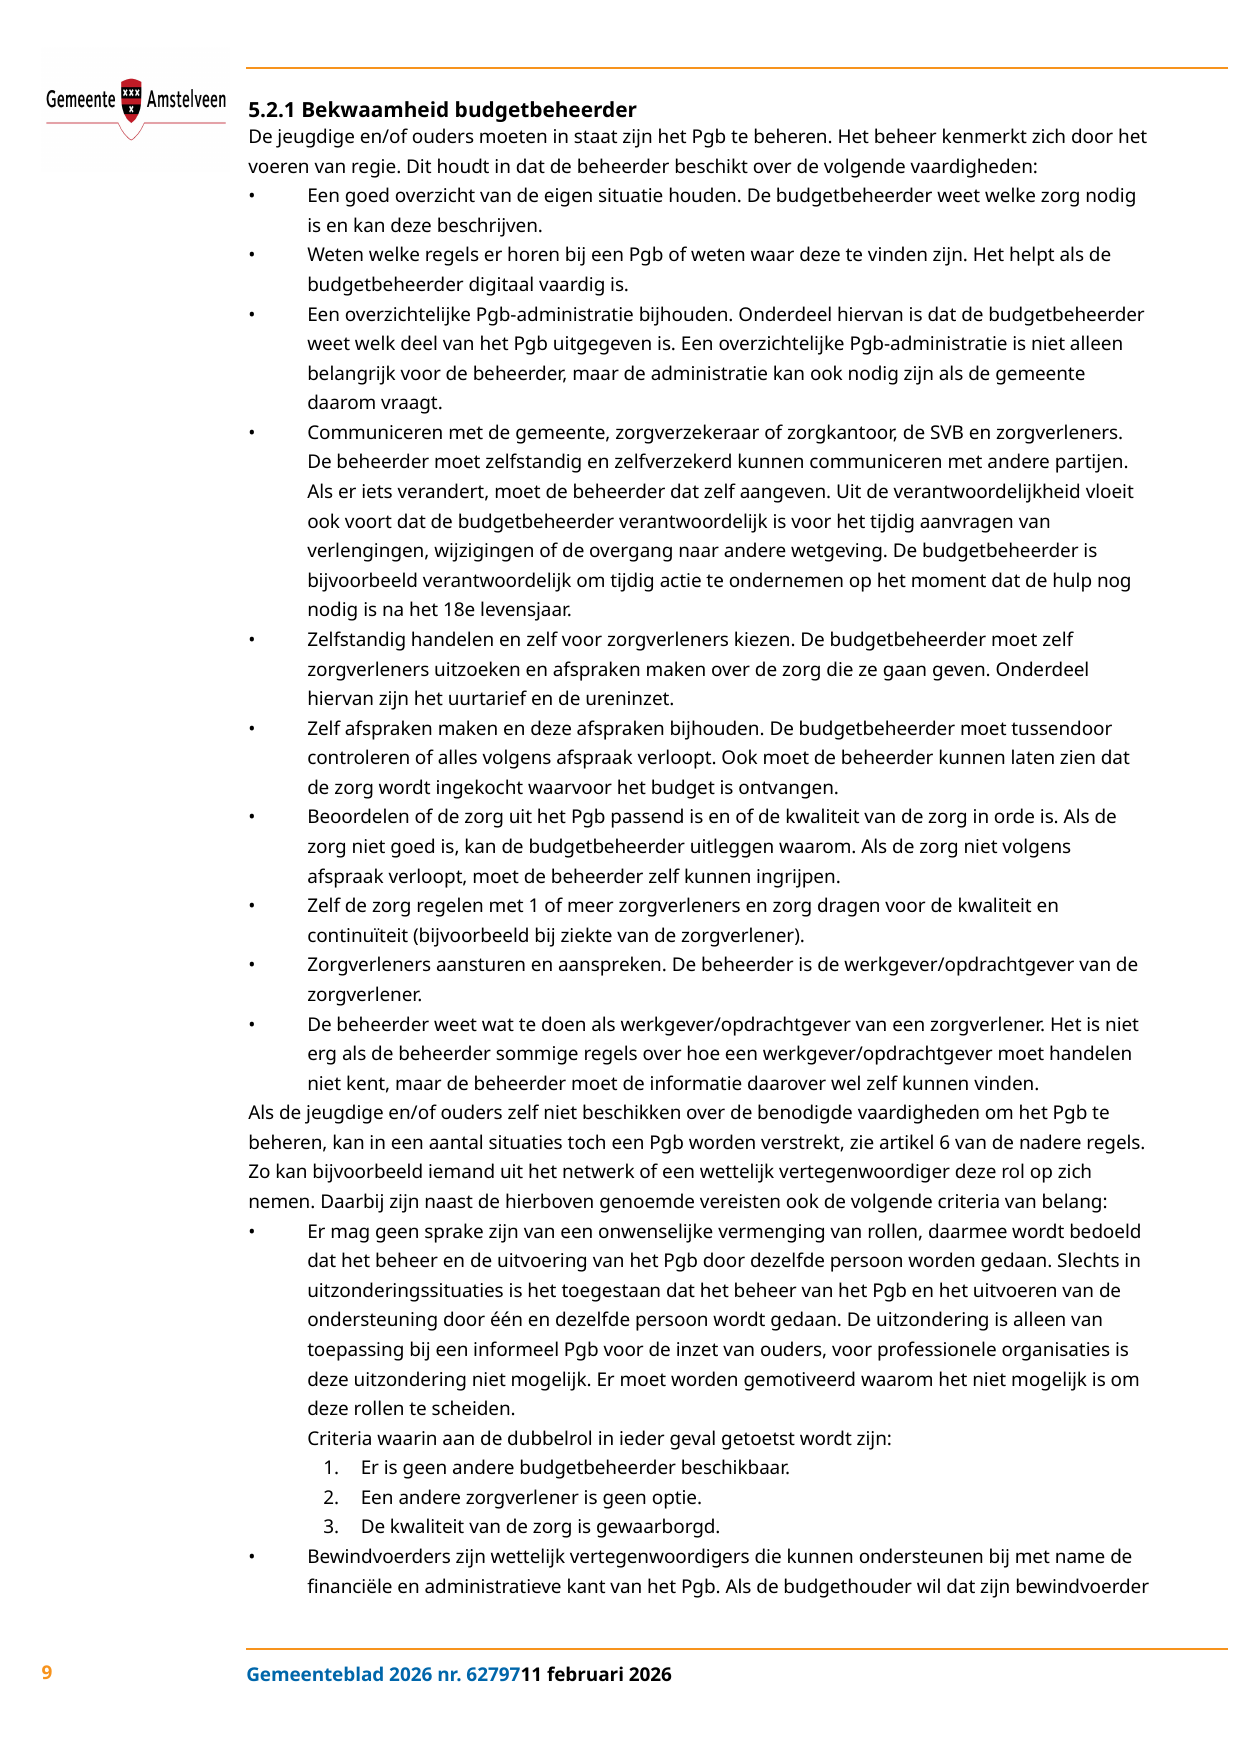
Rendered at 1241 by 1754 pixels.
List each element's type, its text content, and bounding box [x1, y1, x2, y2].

list Een goed overzicht van de eigen situatie houden. De budgetbeheerder weet welke zorg nodig is en kan deze beschrijven. [248, 182, 1152, 238]
list Beoordelen of de zorg uit het Pgb passend is en of de kwaliteit van de zorg in orde is. Als de zorg niet goed is, kan de budgetbeheerder uitleggen waarom. Als de zorg niet volgens afspraak verloopt, moet de beheerder zelf kunnen ingrijpen. [248, 804, 1152, 888]
picture [41, 47, 231, 172]
list Criteria waarin aan de dubbelrol in ieder geval getoetst wordt zijn: [248, 1425, 1152, 1451]
list Weten welke regels er horen bij een Pgb of weten waar deze te vinden zijn. Het helpt als de budgetbeheerder digitaal vaardig is. [248, 242, 1152, 297]
list De beheerder weet wat te doen als werkgever/opdrachtgever van een zorgverlener. Het is niet erg als de beheerder sommige regels over hoe een werkgever/opdrachtgever moet handelen niet kent, maar de beheerder moet de informatie daarover wel zelf kunnen vinden. [248, 1011, 1152, 1096]
list Zelf de zorg regelen met 1 of meer zorgverleners en zorg dragen voor de kwaliteit en continuïteit (bijvoorbeeld bij ziekte van de zorgverlener). [248, 892, 1152, 948]
text De jeugdige en/of ouders moeten in staat zijn het Pgb te beheren. Het beheer kenmerkt zich door het voeren van regie. Dit houdt in dat de beheerder beschikt over de volgende vaardigheden: [248, 123, 1152, 178]
list Er is geen andere budgetbeheerder beschikbaar. [323, 1454, 1152, 1480]
list De kwaliteit van de zorg is gewaarborgd. [323, 1514, 1152, 1539]
list Een andere zorgverlener is geen optie. [323, 1484, 1152, 1510]
list Zorgverleners aansturen en aanspreken. De beheerder is de werkgever/opdrachtgever van de zorgverlener. [248, 952, 1152, 1007]
list Er mag geen sprake zijn van een onwenselijke vermenging van rollen, daarmee wordt bedoeld dat het beheer en de uitvoering van het Pgb door dezelfde persoon worden gedaan. Slechts in uitzonderingssituaties is het toegestaan dat het beheer van het Pgb en het uitvoeren van de ondersteuning door één en dezelfde persoon wordt gedaan. De uitzondering is alleen van toepassing bij een informeel Pgb voor de inzet van ouders, voor professionele organisaties is deze uitzondering niet mogelijk. Er moet worden gemotiveerd waarom het niet mogelijk is om deze rollen te scheiden. [248, 1218, 1152, 1421]
text Als de jeugdige en/of ouders zelf niet beschikken over de benodigde vaardigheden om het Pgb te beheren, kan in een aantal situaties toch een Pgb worden verstrekt, zie artikel 6 van de nadere regels. Zo kan bijvoorbeeld iemand uit het netwerk of een wettelijk vertegenwoordiger deze rol op zich nemen. Daarbij zijn naast de hierboven genoemde vereisten ook de volgende criteria van belang: [248, 1099, 1152, 1214]
list Bewindvoerders zijn wettelijk vertegenwoordigers die kunnen ondersteunen bij met name de financiële en administratieve kant van het Pgb. Als de budgethouder wil dat zijn bewindvoerder [248, 1543, 1152, 1598]
list Communiceren met de gemeente, zorgverzekeraar of zorgkantoor, de SVB en zorgverleners. De beheerder moet zelfstandig en zelfverzekerd kunnen communiceren met andere partijen. Als er iets verandert, moet de beheerder dat zelf aangeven. Uit de verantwoordelijkheid vloeit ook voort dat de budgetbeheerder verantwoordelijk is voor het tijdig aanvragen van verlengingen, wijzigingen of de overgang naar andere wetgeving. De budgetbeheerder is bijvoorbeeld verantwoordelijk om tijdig actie te ondernemen op het moment dat de hulp nog nodig is na het 18e levensjaar. [248, 419, 1152, 622]
list Een overzichtelijke Pgb-administratie bijhouden. Onderdeel hiervan is dat de budgetbeheerder weet welk deel van het Pgb uitgegeven is. Een overzichtelijke Pgb-administratie is niet alleen belangrijk voor de beheerder, maar de administratie kan ook nodig zijn als de gemeente daarom vraagt. [248, 301, 1152, 415]
list Zelf afspraken maken en deze afspraken bijhouden. De budgetbeheerder moet tussendoor controleren of alles volgens afspraak verloopt. Ook moet de beheerder kunnen laten zien dat de zorg wordt ingekocht waarvoor het budget is ontvangen. [248, 715, 1152, 800]
list Zelfstandig handelen en zelf voor zorgverleners kiezen. De budgetbeheerder moet zelf zorgverleners uitzoeken en afspraken maken over de zorg die ze gaan geven. Onderdeel hiervan zijn het uurtarief en de ureninzet. [248, 626, 1152, 711]
text 5.2.1 Bekwaamheid budgetbeheerder [248, 95, 1152, 123]
